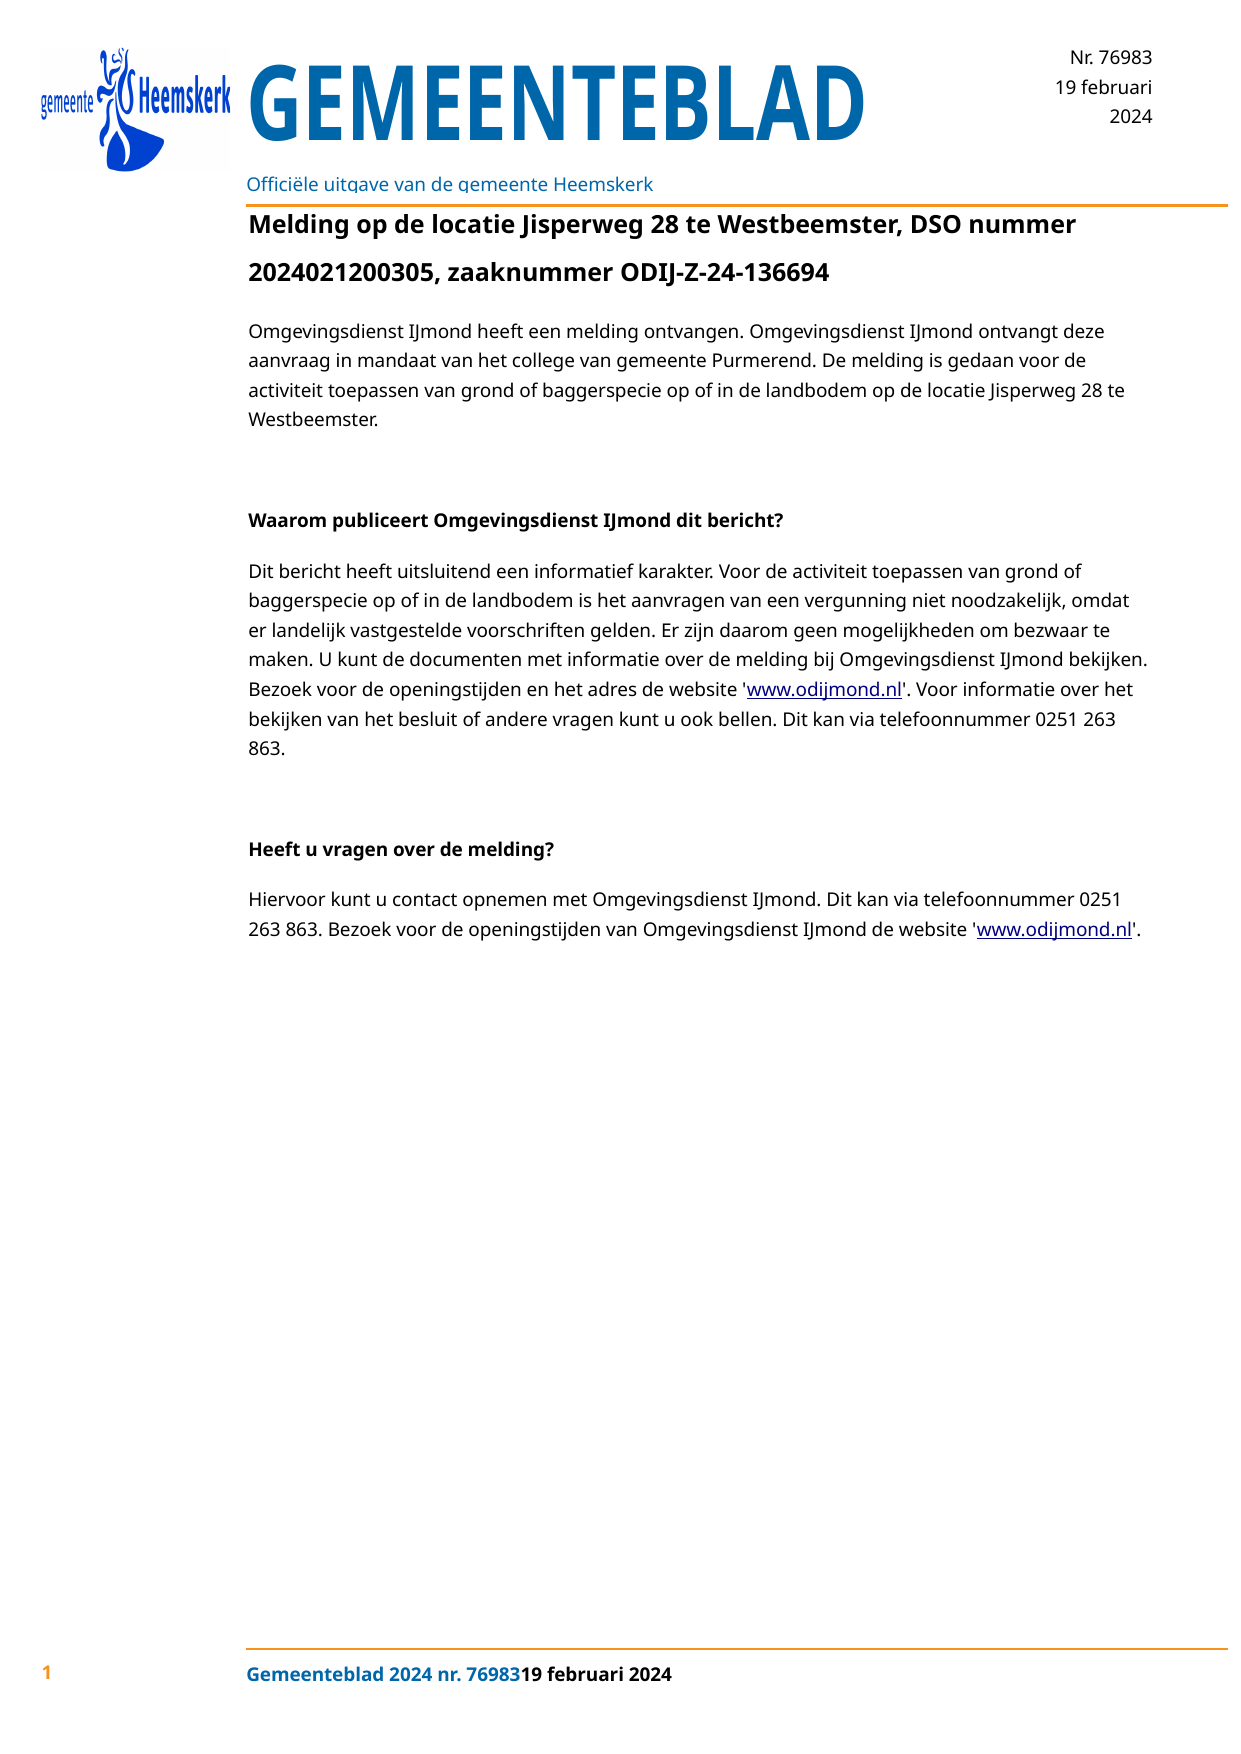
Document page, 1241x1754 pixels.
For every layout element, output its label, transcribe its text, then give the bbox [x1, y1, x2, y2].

picture [41, 47, 231, 172]
text Heeft u vragen over de melding? [248, 836, 1152, 862]
text Hiervoor kunt u contact opnemen met Omgevingsdienst IJmond. Dit kan via telefoonnummer 0251 263 863. Bezoek voor de openingstijden van Omgevingsdienst IJmond de website 'www.odijmond.nl'. [248, 887, 1152, 942]
text Dit bericht heeft uitsluitend een informatief karakter. Voor de activiteit toepassen van grond of baggerspecie op of in de landbodem is het aanvragen van een vergunning niet noodzakelijk, omdat er landelijk vastgestelde voorschriften gelden. Er zijn daarom geen mogelijkheden om bezwaar te maken. U kunt de documenten met informatie over de melding bij Omgevingsdienst IJmond bekijken. Bezoek voor de openingstijden en het adres de website 'www.odijmond.nl'. Voor informatie over het bekijken van het besluit of andere vragen kunt u ook bellen. Dit kan via telefoonnummer 0251 263 863. [248, 558, 1152, 761]
text Omgevingsdienst IJmond heeft een melding ontvangen. Omgevingsdienst IJmond ontvangt deze aanvraag in mandaat van het college van gemeente Purmerend. De melding is gedaan voor de activiteit toepassen van grond of baggerspecie op of in de landbodem op de locatie Jisperweg 28 te Westbeemster. [248, 318, 1152, 432]
text Melding op de locatie Jisperweg 28 te Westbeemster, DSO nummer 2024021200305, zaaknummer ODIJ-Z-24-136694 [248, 207, 1152, 288]
text Waarom publiceert Omgevingsdienst IJmond dit bericht? [248, 507, 1152, 533]
